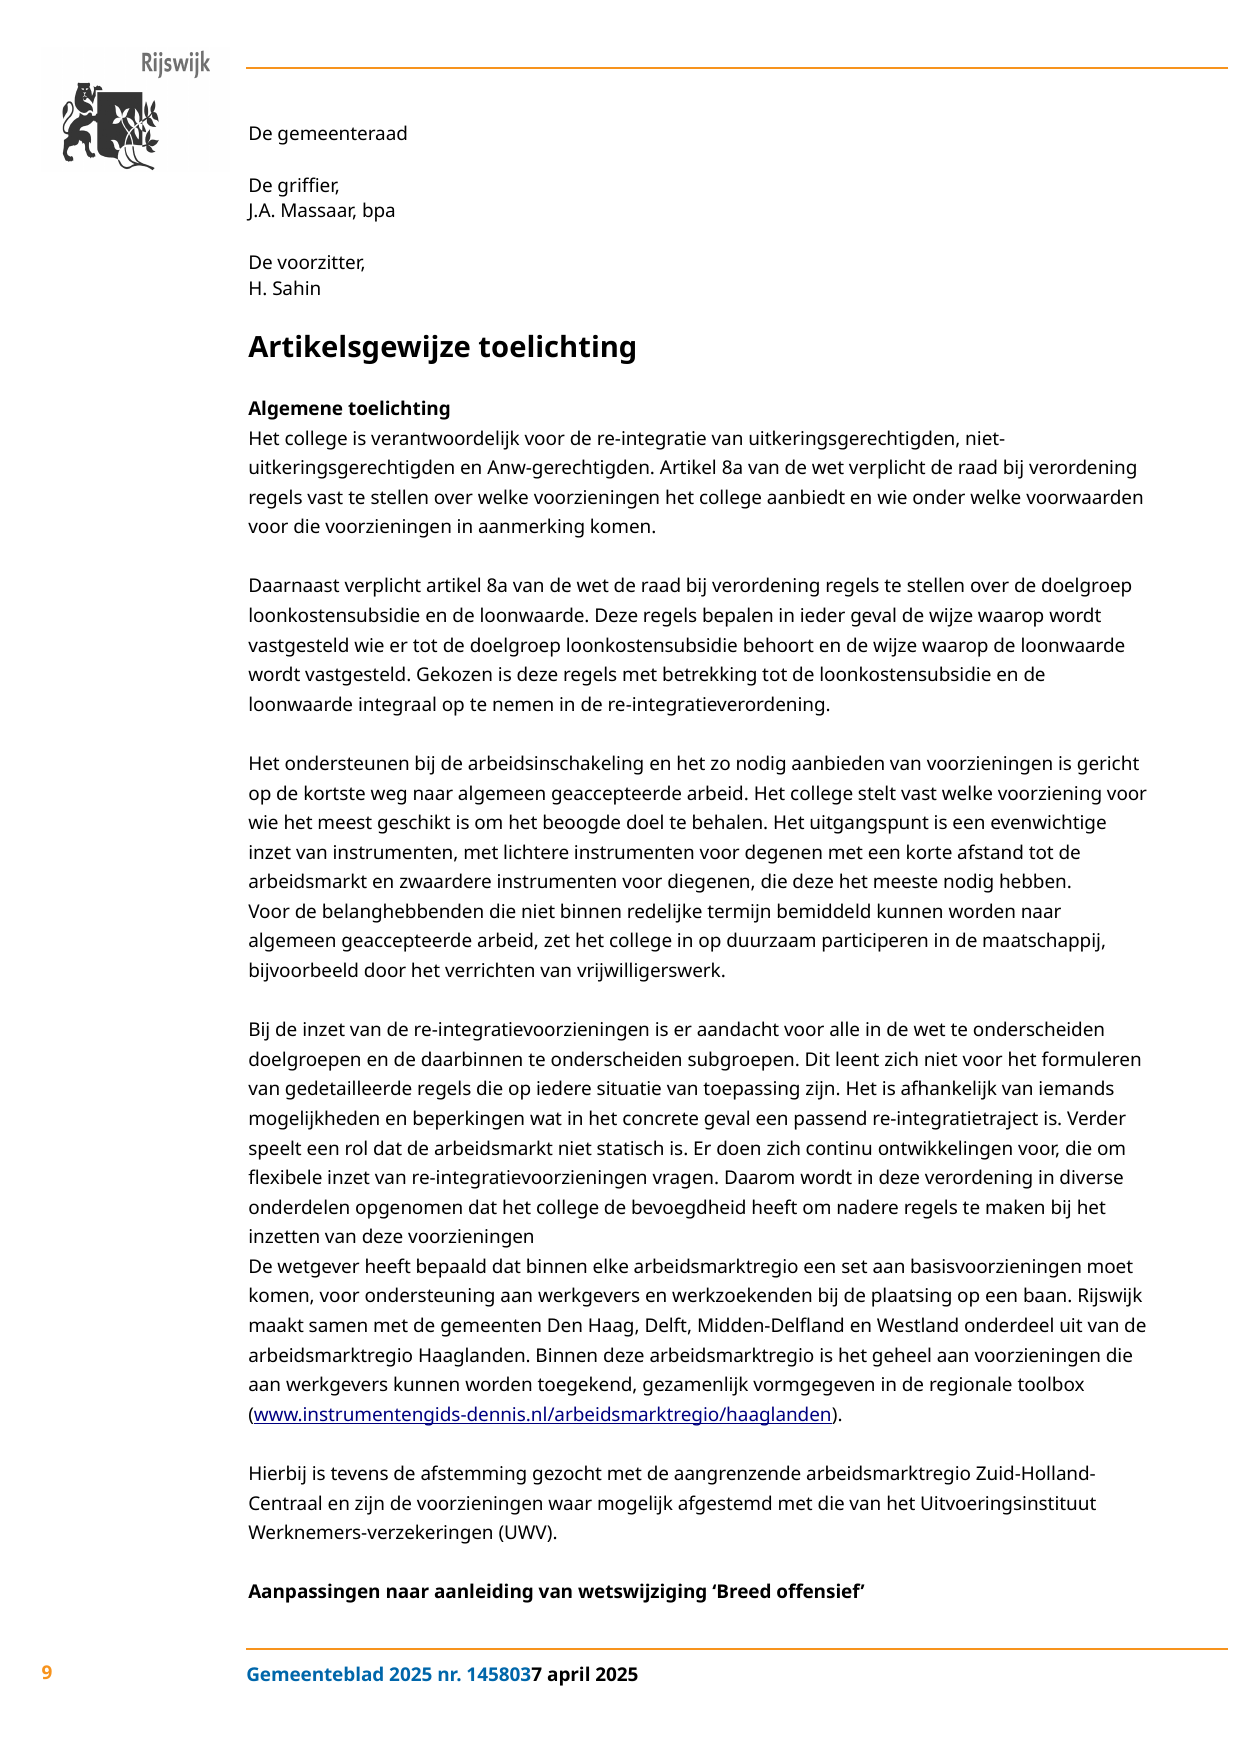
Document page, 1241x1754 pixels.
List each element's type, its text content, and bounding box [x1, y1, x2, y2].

text De griffier, [248, 172, 1152, 198]
text De wetgever heeft bepaald dat binnen elke arbeidsmarktregio een set aan basisvoorzieningen moet komen, voor ondersteuning aan werkgevers en werkzoekenden bij de plaatsing op een baan. Rijswijk maakt samen met de gemeenten Den Haag, Delft, Midden-Delfland en Westland onderdeel uit van de arbeidsmarktregio Haaglanden. Binnen deze arbeidsmarktregio is het geheel aan voorzieningen die aan werkgevers kunnen worden toegekend, gezamenlijk vormgegeven in de regionale toolbox (www.instrumentengids-dennis.nl/arbeidsmarktregio/haaglanden). [248, 1253, 1152, 1427]
text Algemene toelichting [248, 395, 1152, 421]
text Bij de inzet van de re-integratievoorzieningen is er aandacht voor alle in de wet te onderscheiden doelgroepen en de daarbinnen te onderscheiden subgroepen. Dit leent zich niet voor het formuleren van gedetailleerde regels die op iedere situatie van toepassing zijn. Het is afhankelijk van iemands mogelijkheden en beperkingen wat in het concrete geval een passend re-integratietraject is. Verder speelt een rol dat de arbeidsmarkt niet statisch is. Er doen zich continu ontwikkelingen voor, die om flexibele inzet van re-integratievoorzieningen vragen. Daarom wordt in deze verordening in diverse onderdelen opgenomen dat het college de bevoegdheid heeft om nadere regels te maken bij het inzetten van deze voorzieningen [248, 1016, 1152, 1249]
text H. Sahin [248, 275, 1152, 301]
text Daarnaast verplicht artikel 8a van de wet de raad bij verordening regels te stellen over de doelgroep loonkostensubsidie en de loonwaarde. Deze regels bepalen in ieder geval de wijze waarop wordt vastgesteld wie er tot de doelgroep loonkostensubsidie behoort en de wijze waarop de loonwaarde wordt vastgesteld. Gekozen is deze regels met betrekking tot de loonkostensubsidie en de loonwaarde integraal op te nemen in de re-integratieverordening. [248, 573, 1152, 717]
text Voor de belanghebbenden die niet binnen redelijke termijn bemiddeld kunnen worden naar algemeen geaccepteerde arbeid, zet het college in op duurzaam participeren in de maatschappij, bijvoorbeeld door het verrichten van vrijwilligerswerk. [248, 898, 1152, 983]
text De gemeenteraad [248, 121, 1152, 146]
text Het ondersteunen bij de arbeidsinschakeling en het zo nodig aanbieden van voorzieningen is gericht op de kortste weg naar algemeen geaccepteerde arbeid. Het college stelt vast welke voorziening voor wie het meest geschikt is om het beoogde doel te behalen. Het uitgangspunt is een evenwichtige inzet van instrumenten, met lichtere instrumenten voor degenen met een korte afstand tot de arbeidsmarkt en zwaardere instrumenten voor diegenen, die deze het meeste nodig hebben. [248, 750, 1152, 894]
text Hierbij is tevens de afstemming gezocht met de aangrenzende arbeidsmarktregio Zuid-Holland-Centraal en zijn de voorzieningen waar mogelijk afgestemd met die van het Uitvoeringsinstituut Werknemers-verzekeringen (UWV). [248, 1460, 1152, 1545]
text J.A. Massaar, bpa [248, 198, 1152, 223]
text De voorzitter, [248, 249, 1152, 275]
text Aanpassingen naar aanleiding van wetswijziging ‘Breed offensief’ [248, 1578, 1152, 1604]
text Artikelsgewijze toelichting [248, 326, 1152, 366]
text Het college is verantwoordelijk voor de re-integratie van uitkeringsgerechtigden, niet-uitkeringsgerechtigden en Anw-gerechtigden. Artikel 8a van de wet verplicht de raad bij verordening regels vast te stellen over welke voorzieningen het college aanbiedt en wie onder welke voorwaarden voor die voorzieningen in aanmerking komen. [248, 425, 1152, 539]
picture [41, 47, 231, 172]
